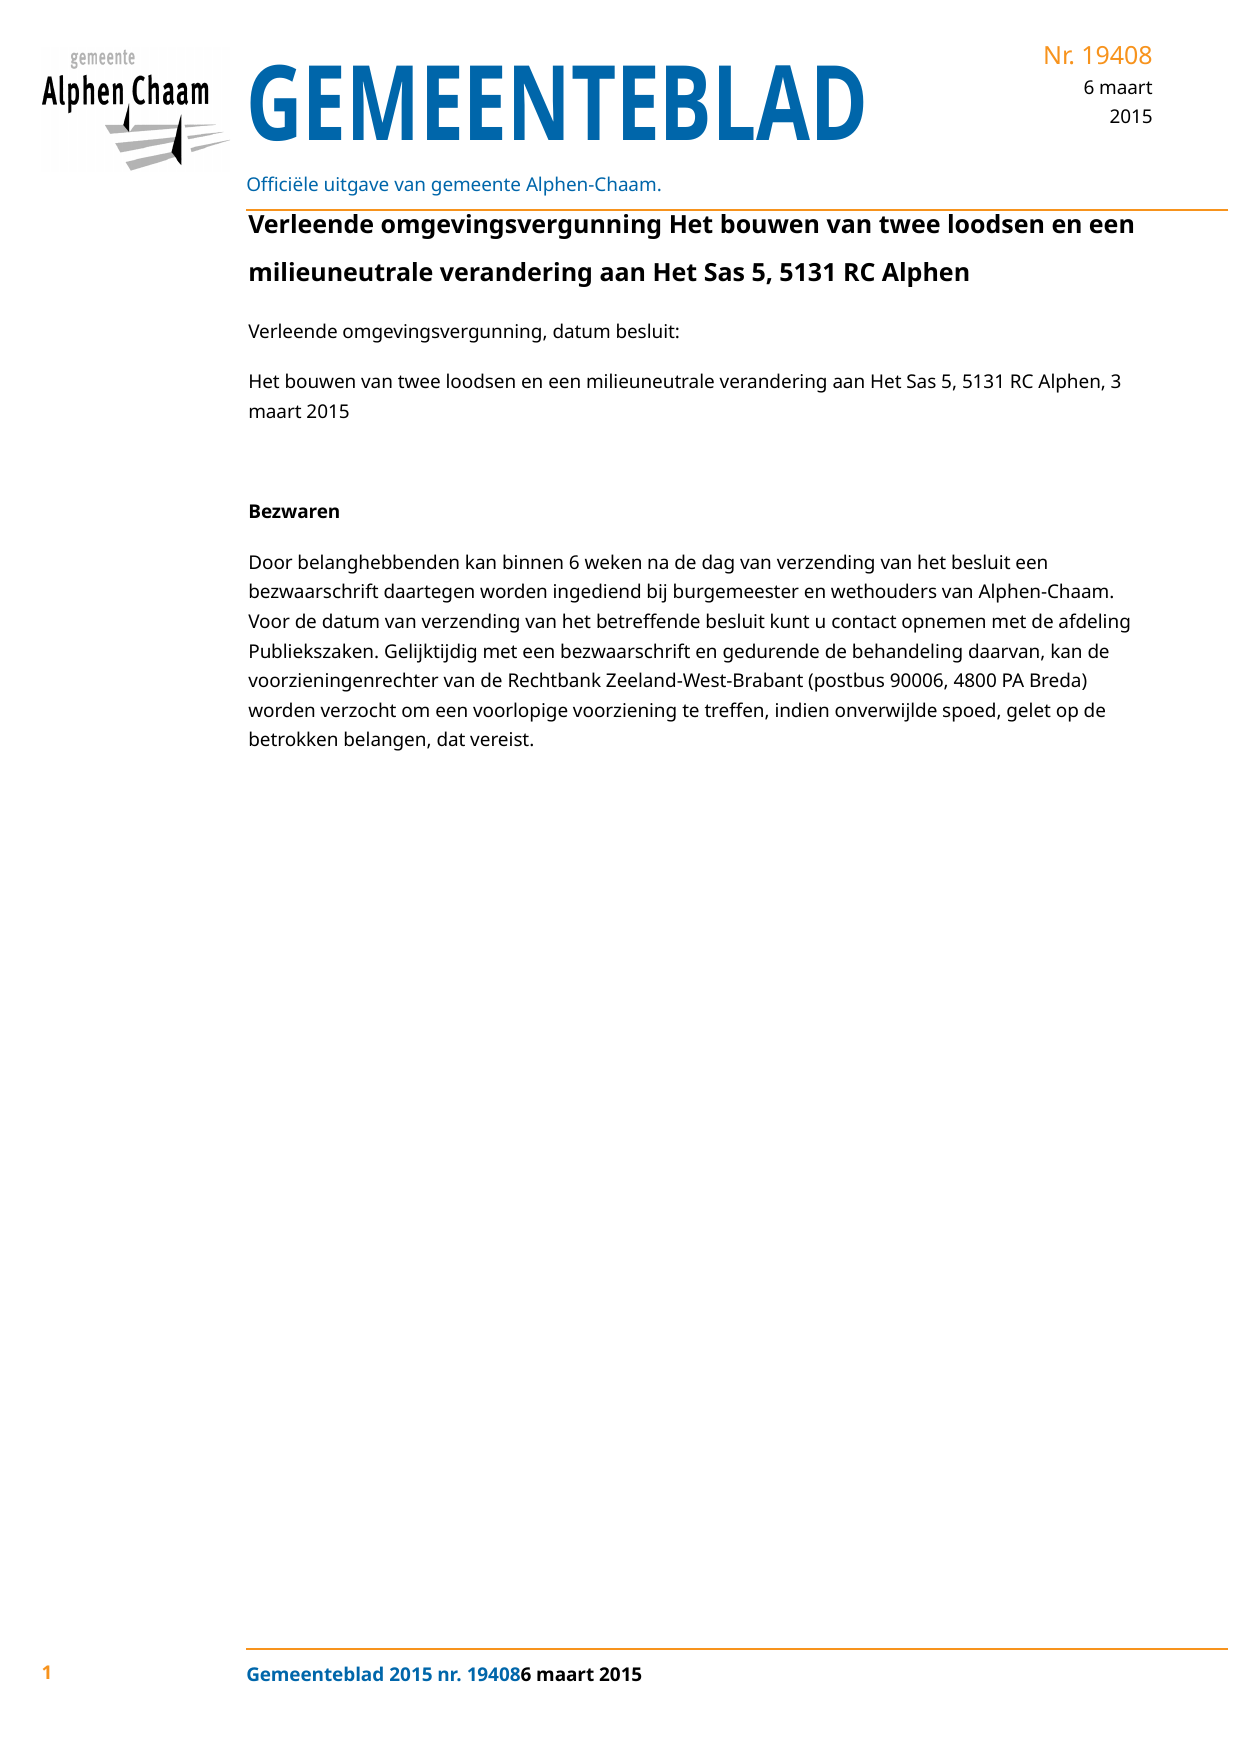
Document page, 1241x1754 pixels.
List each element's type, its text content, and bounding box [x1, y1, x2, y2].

text Verleende omgevingsvergunning, datum besluit: [248, 318, 1152, 344]
picture [41, 47, 231, 172]
text Verleende omgevingsvergunning Het bouwen van twee loodsen en een milieuneutrale verandering aan Het Sas 5, 5131 RC Alphen [248, 211, 1152, 288]
text Door belanghebbenden kan binnen 6 weken na de dag van verzending van het besluit een bezwaarschrift daartegen worden ingediend bij burgemeester en wethouders van Alphen-Chaam. Voor de datum van verzending van het betreffende besluit kunt u contact opnemen met de afdeling Publiekszaken. Gelijktijdig met een bezwaarschrift en gedurende de behandeling daarvan, kan de voorzieningenrechter van de Rechtbank Zeeland-West-Brabant (postbus 90006, 4800 PA Breda) worden verzocht om een voorlopige voorziening te treffen, indien onverwijlde spoed, gelet op de betrokken belangen, dat vereist. [248, 549, 1152, 752]
text Bezwaren [248, 499, 1152, 524]
text Het bouwen van twee loodsen en een milieuneutrale verandering aan Het Sas 5, 5131 RC Alphen, 3 maart 2015 [248, 368, 1152, 424]
